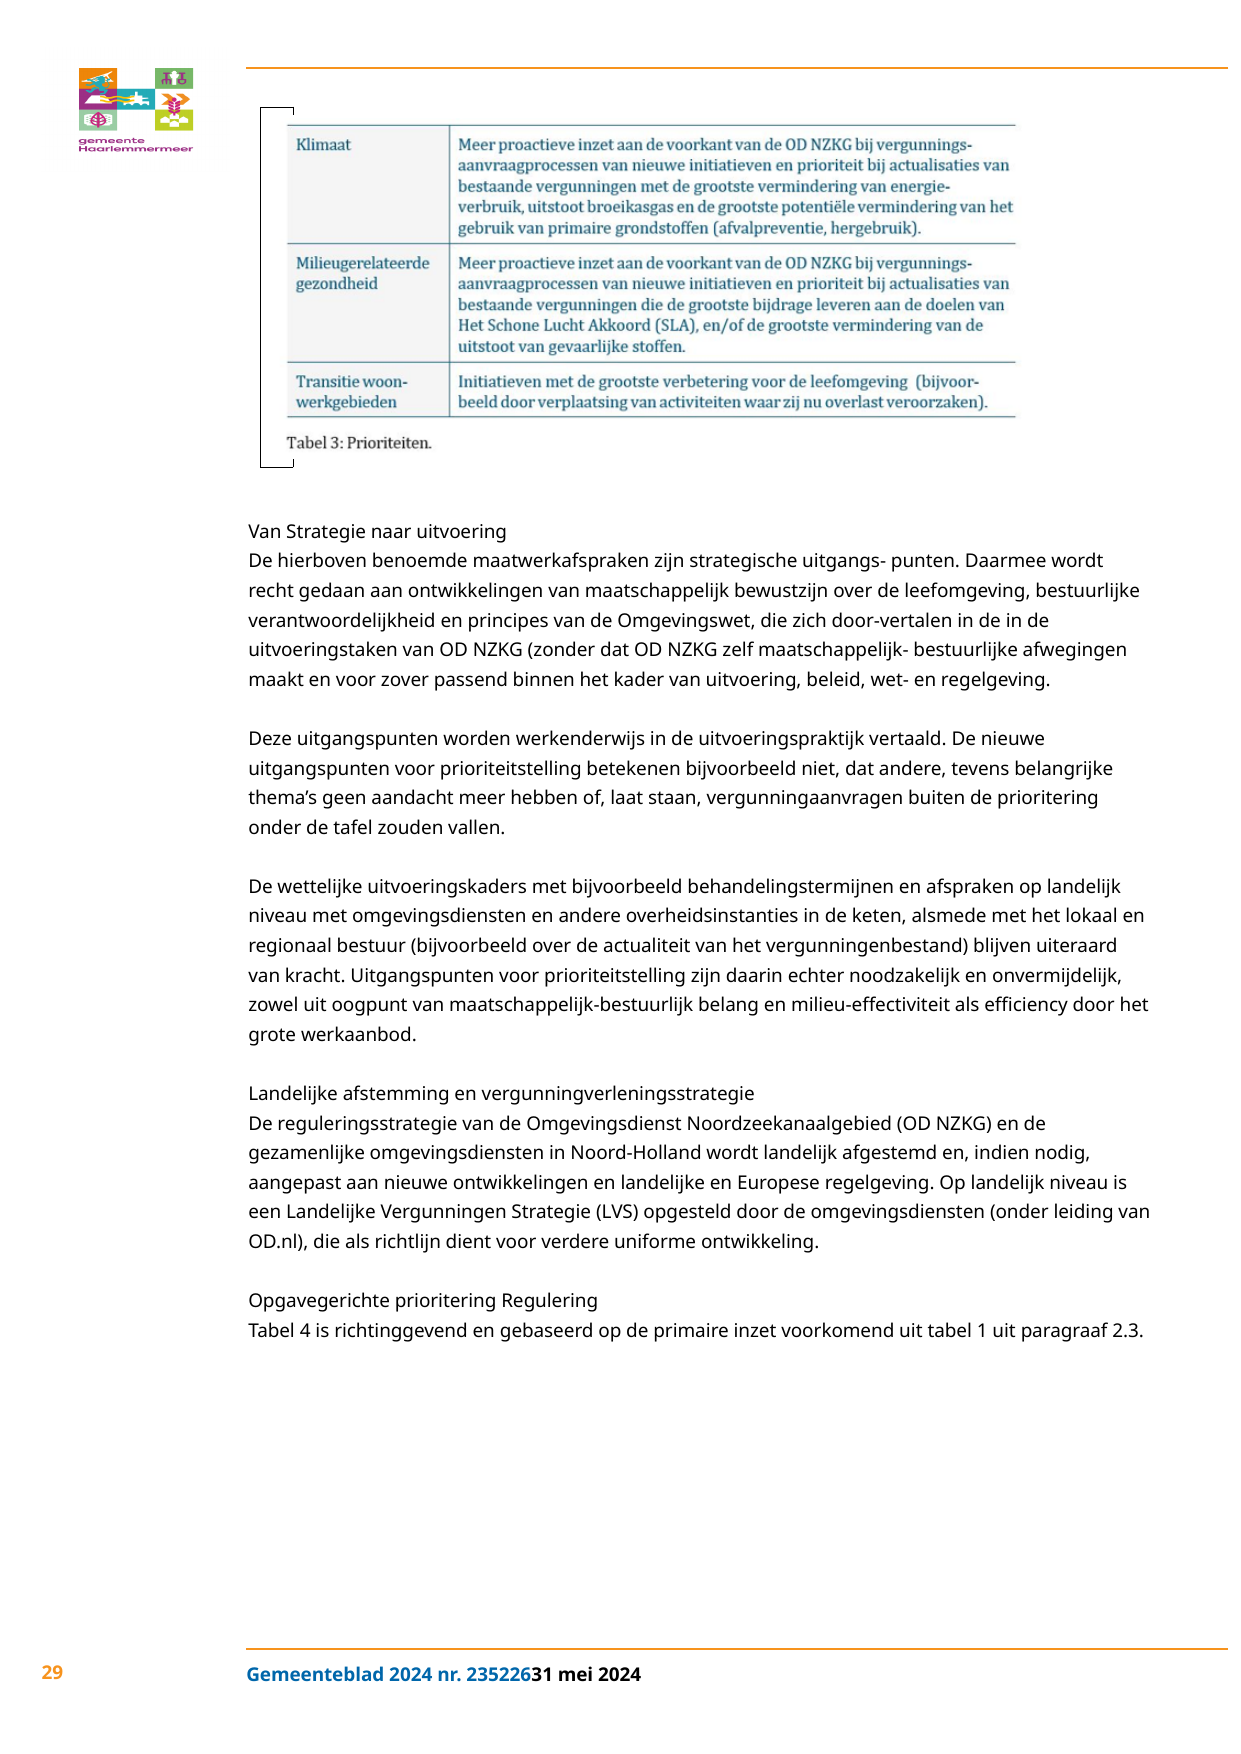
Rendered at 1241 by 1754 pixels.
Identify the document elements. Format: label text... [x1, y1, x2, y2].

picture [41, 47, 231, 172]
text De hierboven benoemde maatwerkafspraken zijn strategische uitgangs- punten. Daarmee wordt recht gedaan aan ontwikkelingen van maatschappelijk bewustzijn over de leefomgeving, bestuurlijke verantwoordelijkheid en principes van de Omgevingswet, die zich door-vertalen in de in de uitvoeringstaken van OD NZKG (zonder dat OD NZKG zelf maatschappelijk- bestuurlijke afwegingen maakt en voor zover passend binnen het kader van uitvoering, beleid, wet- en regelgeving. [248, 548, 1152, 692]
text Landelijke afstemming en vergunningverleningsstrategie [248, 1080, 1152, 1106]
text Deze uitgangspunten worden werkenderwijs in de uitvoeringspraktijk vertaald. De nieuwe uitgangspunten voor prioriteitstelling betekenen bijvoorbeeld niet, dat andere, tevens belangrijke thema’s geen aandacht meer hebben of, laat staan, vergunningaanvragen buiten de prioritering onder de tafel zouden vallen. [248, 725, 1152, 839]
text Tabel 4 is richtinggevend en gebaseerd op de primaire inzet voorkomend uit tabel 1 uit paragraaf 2.3. [248, 1317, 1152, 1342]
text De reguleringsstrategie van de Omgevingsdienst Noordzeekanaalgebied (OD NZKG) en de gezamenlijke omgevingsdiensten in Noord-Holland wordt landelijk afgestemd en, indien nodig, aangepast aan nieuwe ontwikkelingen en landelijke en Europese regelgeving. Op landelijk niveau is een Landelijke Vergunningen Strategie (LVS) opgesteld door de omgevingsdiensten (onder leiding van OD.nl), die als richtlijn dient voor verdere uniforme ontwikkeling. [248, 1110, 1152, 1254]
text Opgavegerichte prioritering Regulering [248, 1287, 1152, 1313]
picture [268, 115, 1036, 459]
text Van Strategie naar uitvoering [248, 518, 1152, 544]
text De wettelijke uitvoeringskaders met bijvoorbeeld behandelingstermijnen en afspraken op landelijk niveau met omgevingsdiensten en andere overheidsinstanties in de keten, alsmede met het lokaal en regionaal bestuur (bijvoorbeeld over de actualiteit van het vergunningenbestand) blijven uiteraard van kracht. Uitgangspunten voor prioriteitstelling zijn daarin echter noodzakelijk en onvermijdelijk, zowel uit oogpunt van maatschappelijk-bestuurlijk belang en milieu-effectiviteit als efficiency door het grote werkaanbod. [248, 873, 1152, 1047]
